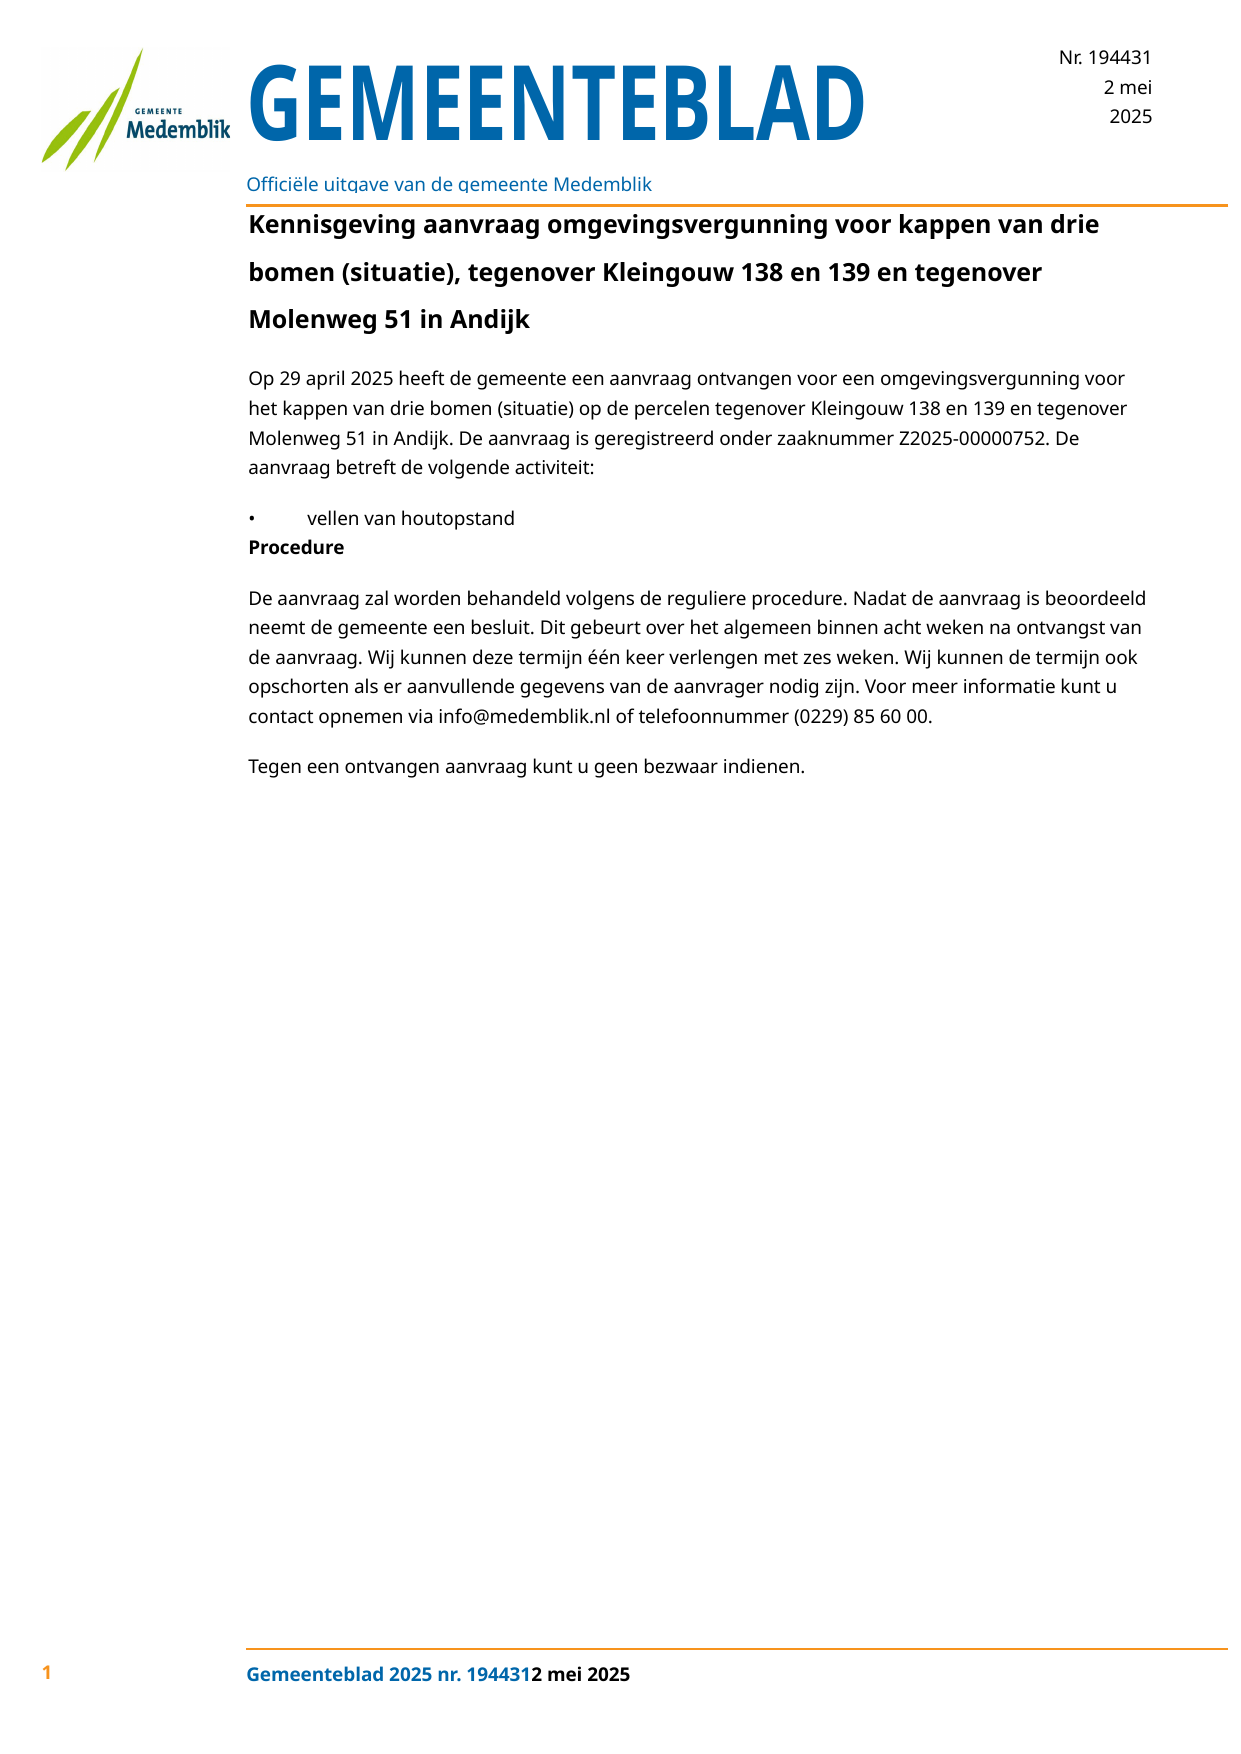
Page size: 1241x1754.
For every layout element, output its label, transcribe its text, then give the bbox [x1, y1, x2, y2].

picture [41, 47, 231, 172]
text Tegen een ontvangen aanvraag kunt u geen bezwaar indienen. [248, 753, 1152, 779]
text De aanvraag zal worden behandeld volgens de reguliere procedure. Nadat de aanvraag is beoordeeld neemt de gemeente een besluit. Dit gebeurt over het algemeen binnen acht weken na ontvangst van de aanvraag. Wij kunnen deze termijn één keer verlengen met zes weken. Wij kunnen de termijn ook opschorten als er aanvullende gegevens van de aanvrager nodig zijn. Voor meer informatie kunt u contact opnemen via info@medemblik.nl of telefoonnummer (0229) 85 60 00. [248, 585, 1152, 729]
text Kennisgeving aanvraag omgevingsvergunning voor kappen van drie bomen (situatie), tegenover Kleingouw 138 en 139 en tegenover Molenweg 51 in Andijk [248, 207, 1152, 336]
text Op 29 april 2025 heeft de gemeente een aanvraag ontvangen voor een omgevingsvergunning voor het kappen van drie bomen (situatie) op de percelen tegenover Kleingouw 138 en 139 en tegenover Molenweg 51 in Andijk. De aanvraag is geregistreerd onder zaaknummer Z2025-00000752. De aanvraag betreft de volgende activiteit: [248, 366, 1152, 480]
text Procedure [248, 534, 1152, 560]
list vellen van houtopstand [248, 505, 1152, 530]
